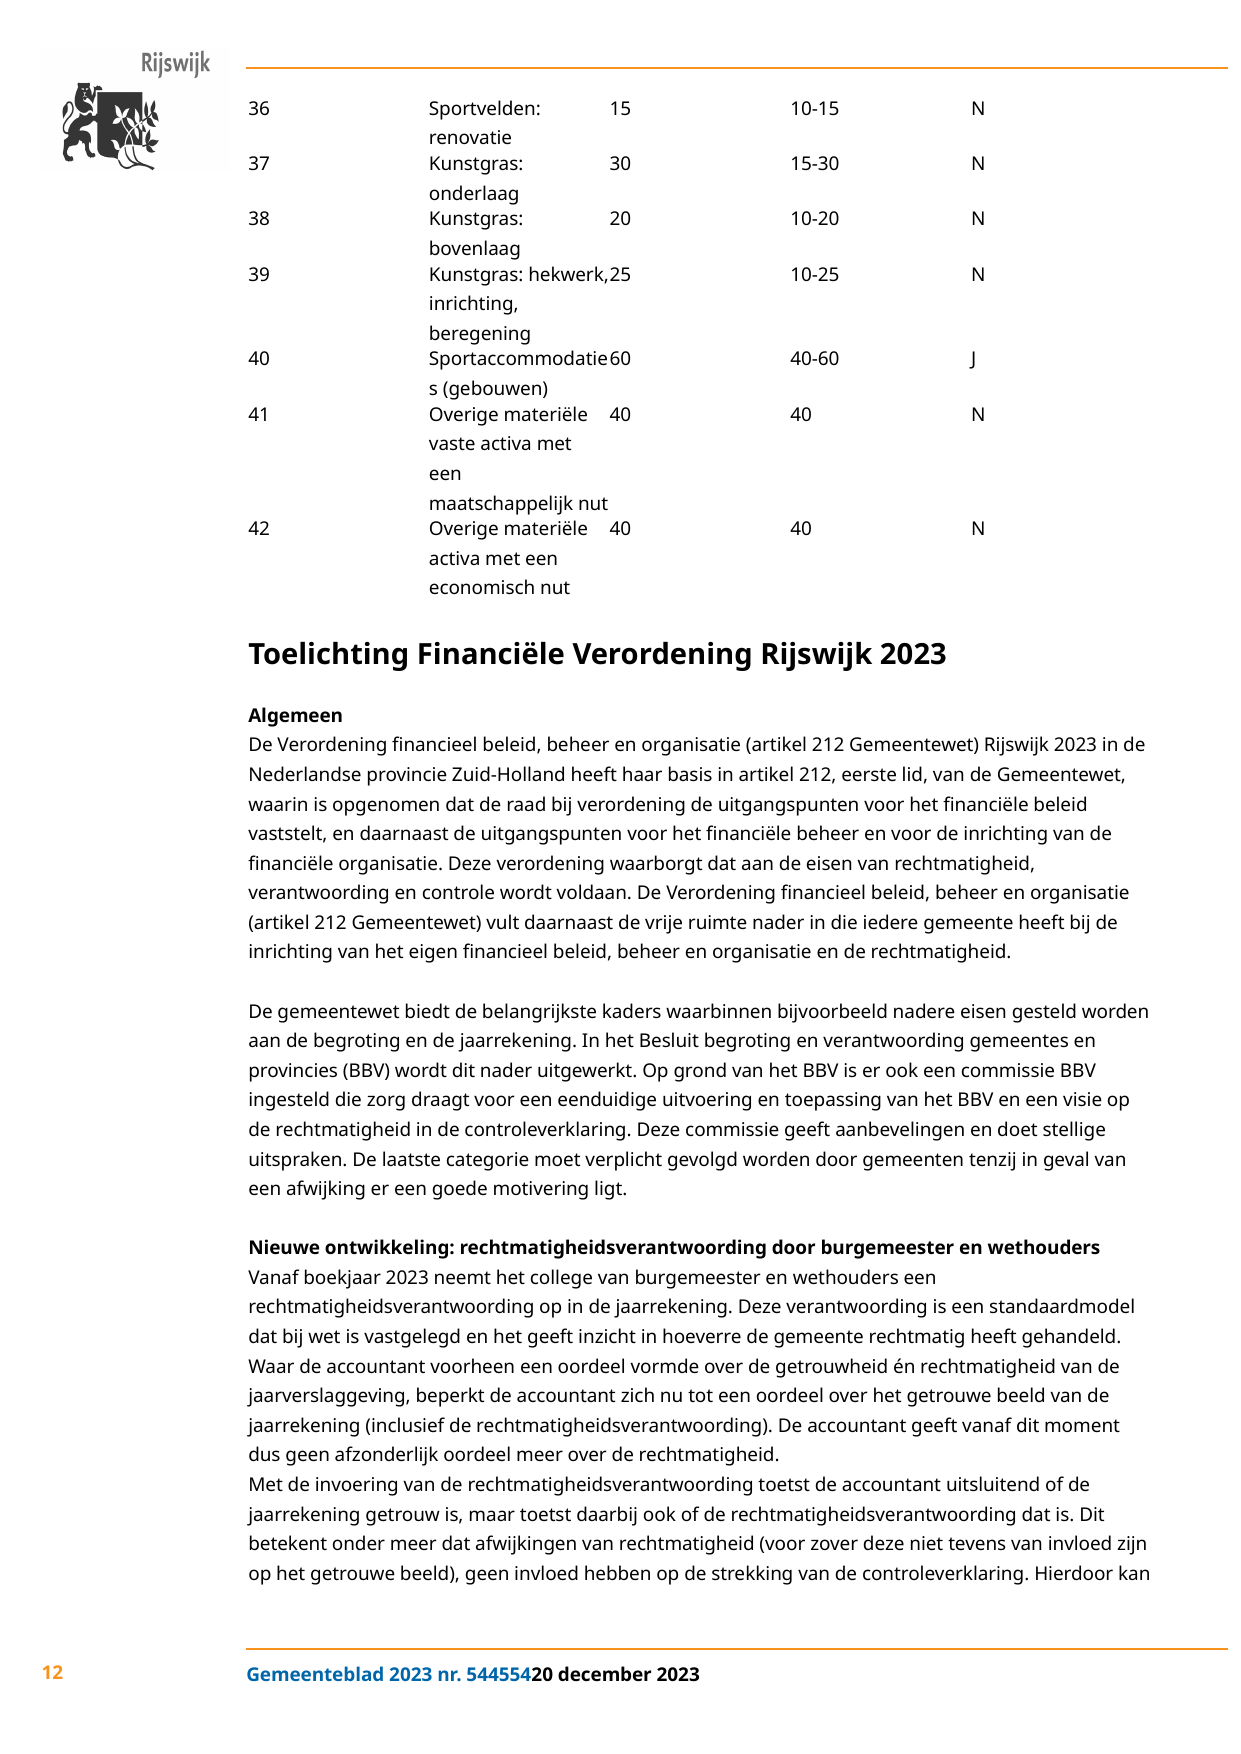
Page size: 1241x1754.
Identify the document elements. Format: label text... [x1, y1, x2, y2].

table_cell 10-15 [790, 95, 971, 150]
table_cell N [971, 401, 1152, 515]
text De Verordening financieel beleid, beheer en organisatie (artikel 212 Gemeentewet) Rijswijk 2023 in de Nederlandse provincie Zuid-Holland heeft haar basis in artikel 212, eerste lid, van de Gemeentewet, waarin is opgenomen dat de raad bij verordening de uitgangspunten voor het financiële beleid vaststelt, en daarnaast de uitgangspunten voor het financiële beheer en voor de inrichting van de financiële organisatie. Deze verordening waarborgt dat aan de eisen van rechtmatigheid, verantwoording en controle wordt voldaan. De Verordening financieel beleid, beheer en organisatie (artikel 212 Gemeentewet) vult daarnaast de vrije ruimte nader in die iedere gemeente heeft bij de inrichting van het eigen financieel beleid, beheer en organisatie en de rechtmatigheid. [248, 732, 1152, 964]
table_cell Overige materiële activa met een economisch nut [429, 515, 609, 600]
table_cell N [971, 150, 1152, 205]
table_cell 37 [248, 150, 429, 205]
table_cell 30 [609, 150, 790, 205]
table_cell Sportvelden: renovatie [429, 95, 609, 150]
table_cell 40 [609, 515, 790, 600]
table_cell 40 [790, 515, 971, 600]
table_cell 39 [248, 261, 429, 346]
table_cell N [971, 515, 1152, 600]
table_cell Kunstgras: hekwerk, inrichting, beregening [429, 261, 609, 346]
table_cell 15-30 [790, 150, 971, 205]
text De gemeentewet biedt de belangrijkste kaders waarbinnen bijvoorbeeld nadere eisen gesteld worden aan de begroting en de jaarrekening. In het Besluit begroting en verantwoording gemeentes en provincies (BBV) wordt dit nader uitgewerkt. Op grond van het BBV is er ook een commissie BBV ingesteld die zorg draagt voor een eenduidige uitvoering en toepassing van het BBV en een visie op de rechtmatigheid in de controleverklaring. Deze commissie geeft aanbevelingen en doet stellige uitspraken. De laatste categorie moet verplicht gevolgd worden door gemeenten tenzij in geval van een afwijking er een goede motivering ligt. [248, 998, 1152, 1201]
text Toelichting Financiële Verordening Rijswijk 2023 [248, 633, 1152, 673]
table_cell 40 [790, 401, 971, 515]
table_cell 15 [609, 95, 790, 150]
table_cell 38 [248, 205, 429, 261]
table_cell Kunstgras: bovenlaag [429, 205, 609, 261]
table_cell 36 [248, 95, 429, 150]
table_cell 20 [609, 205, 790, 261]
table_cell 25 [609, 261, 790, 346]
table_cell N [971, 205, 1152, 261]
table_cell 10-25 [790, 261, 971, 346]
table_cell 40-60 [790, 346, 971, 401]
text Vanaf boekjaar 2023 neemt het college van burgemeester en wethouders een rechtmatigheidsverantwoording op in de jaarrekening. Deze verantwoording is een standaardmodel dat bij wet is vastgelegd en het geeft inzicht in hoeverre de gemeente rechtmatig heeft gehandeld. Waar de accountant voorheen een oordeel vormde over de getrouwheid én rechtmatigheid van de jaarverslaggeving, beperkt de accountant zich nu tot een oordeel over het getrouwe beeld van de jaarrekening (inclusief de rechtmatigheidsverantwoording). De accountant geeft vanaf dit moment dus geen afzonderlijk oordeel meer over de rechtmatigheid. [248, 1264, 1152, 1467]
table_cell 60 [609, 346, 790, 401]
table_cell Overige materiële vaste activa met een maatschappelijk nut [429, 401, 609, 515]
table_cell N [971, 261, 1152, 346]
table_cell 42 [248, 515, 429, 600]
text Met de invoering van de rechtmatigheidsverantwoording toetst de accountant uitsluitend of de jaarrekening getrouw is, maar toetst daarbij ook of de rechtmatigheidsverantwoording dat is. Dit betekent onder meer dat afwijkingen van rechtmatigheid (voor zover deze niet tevens van invloed zijn op het getrouwe beeld), geen invloed hebben op de strekking van de controleverklaring. Hierdoor kan [248, 1471, 1152, 1586]
picture [41, 47, 231, 172]
table_cell 41 [248, 401, 429, 515]
text Algemeen [248, 702, 1152, 728]
table_cell N [971, 95, 1152, 150]
table_cell 40 [248, 346, 429, 401]
table_cell 10-20 [790, 205, 971, 261]
table_cell Sportaccommodaties (gebouwen) [429, 346, 609, 401]
table_cell J [971, 346, 1152, 401]
text Nieuwe ontwikkeling: rechtmatigheidsverantwoording door burgemeester en wethouders [248, 1234, 1152, 1260]
table_cell 40 [609, 401, 790, 515]
table_cell Kunstgras: onderlaag [429, 150, 609, 205]
